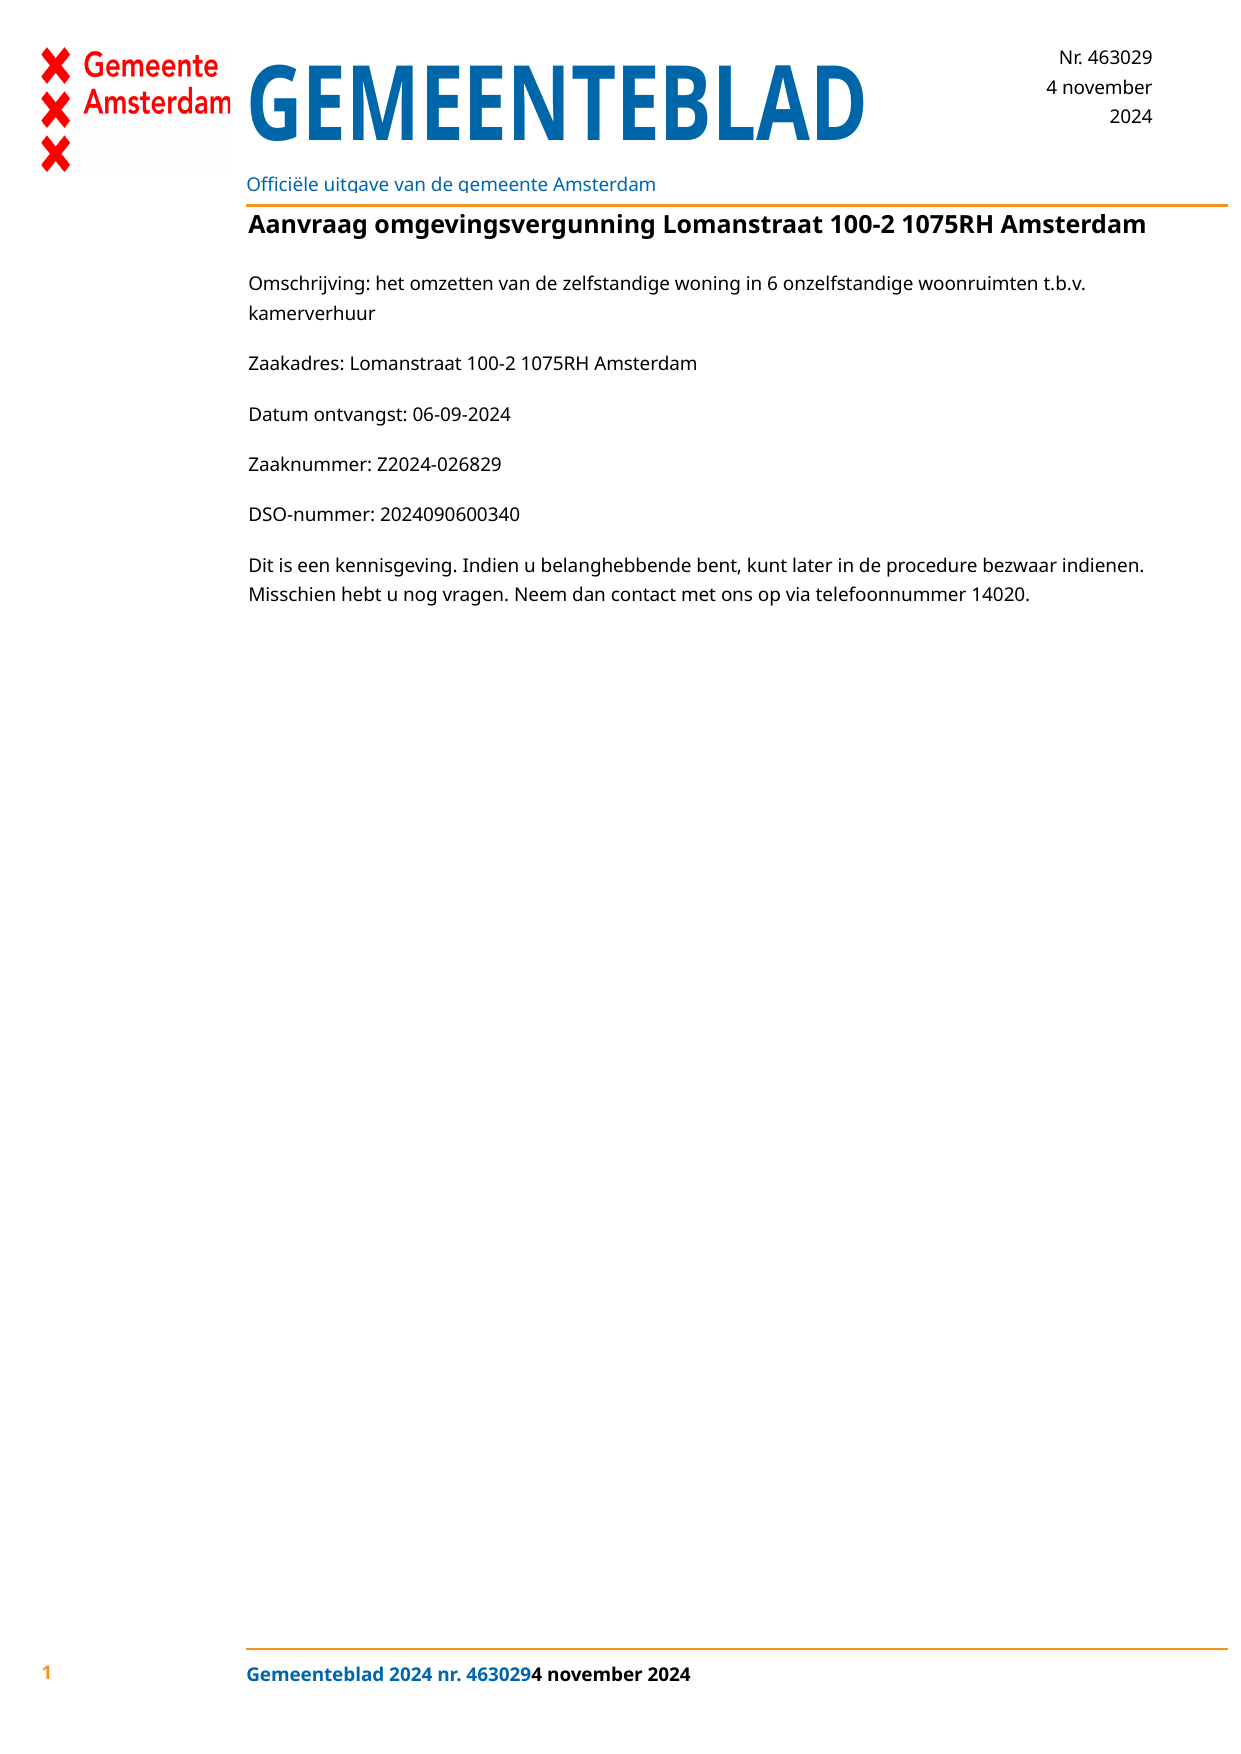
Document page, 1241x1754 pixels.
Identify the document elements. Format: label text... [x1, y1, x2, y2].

text Zaaknummer: Z2024-026829 [248, 451, 1152, 477]
text Omschrijving: het omzetten van de zelfstandige woning in 6 onzelfstandige woonruimten t.b.v. kamerverhuur [248, 270, 1152, 326]
text Dit is een kennisgeving. Indien u belanghebbende bent, kunt later in de procedure bezwaar indienen. Misschien hebt u nog vragen. Neem dan contact met ons op via telefoonnummer 14020. [248, 552, 1152, 607]
text Datum ontvangst: 06-09-2024 [248, 401, 1152, 426]
text DSO-nummer: 2024090600340 [248, 502, 1152, 527]
text Zaakadres: Lomanstraat 100-2 1075RH Amsterdam [248, 350, 1152, 376]
text Aanvraag omgevingsvergunning Lomanstraat 100-2 1075RH Amsterdam [248, 207, 1152, 241]
picture [41, 47, 231, 172]
